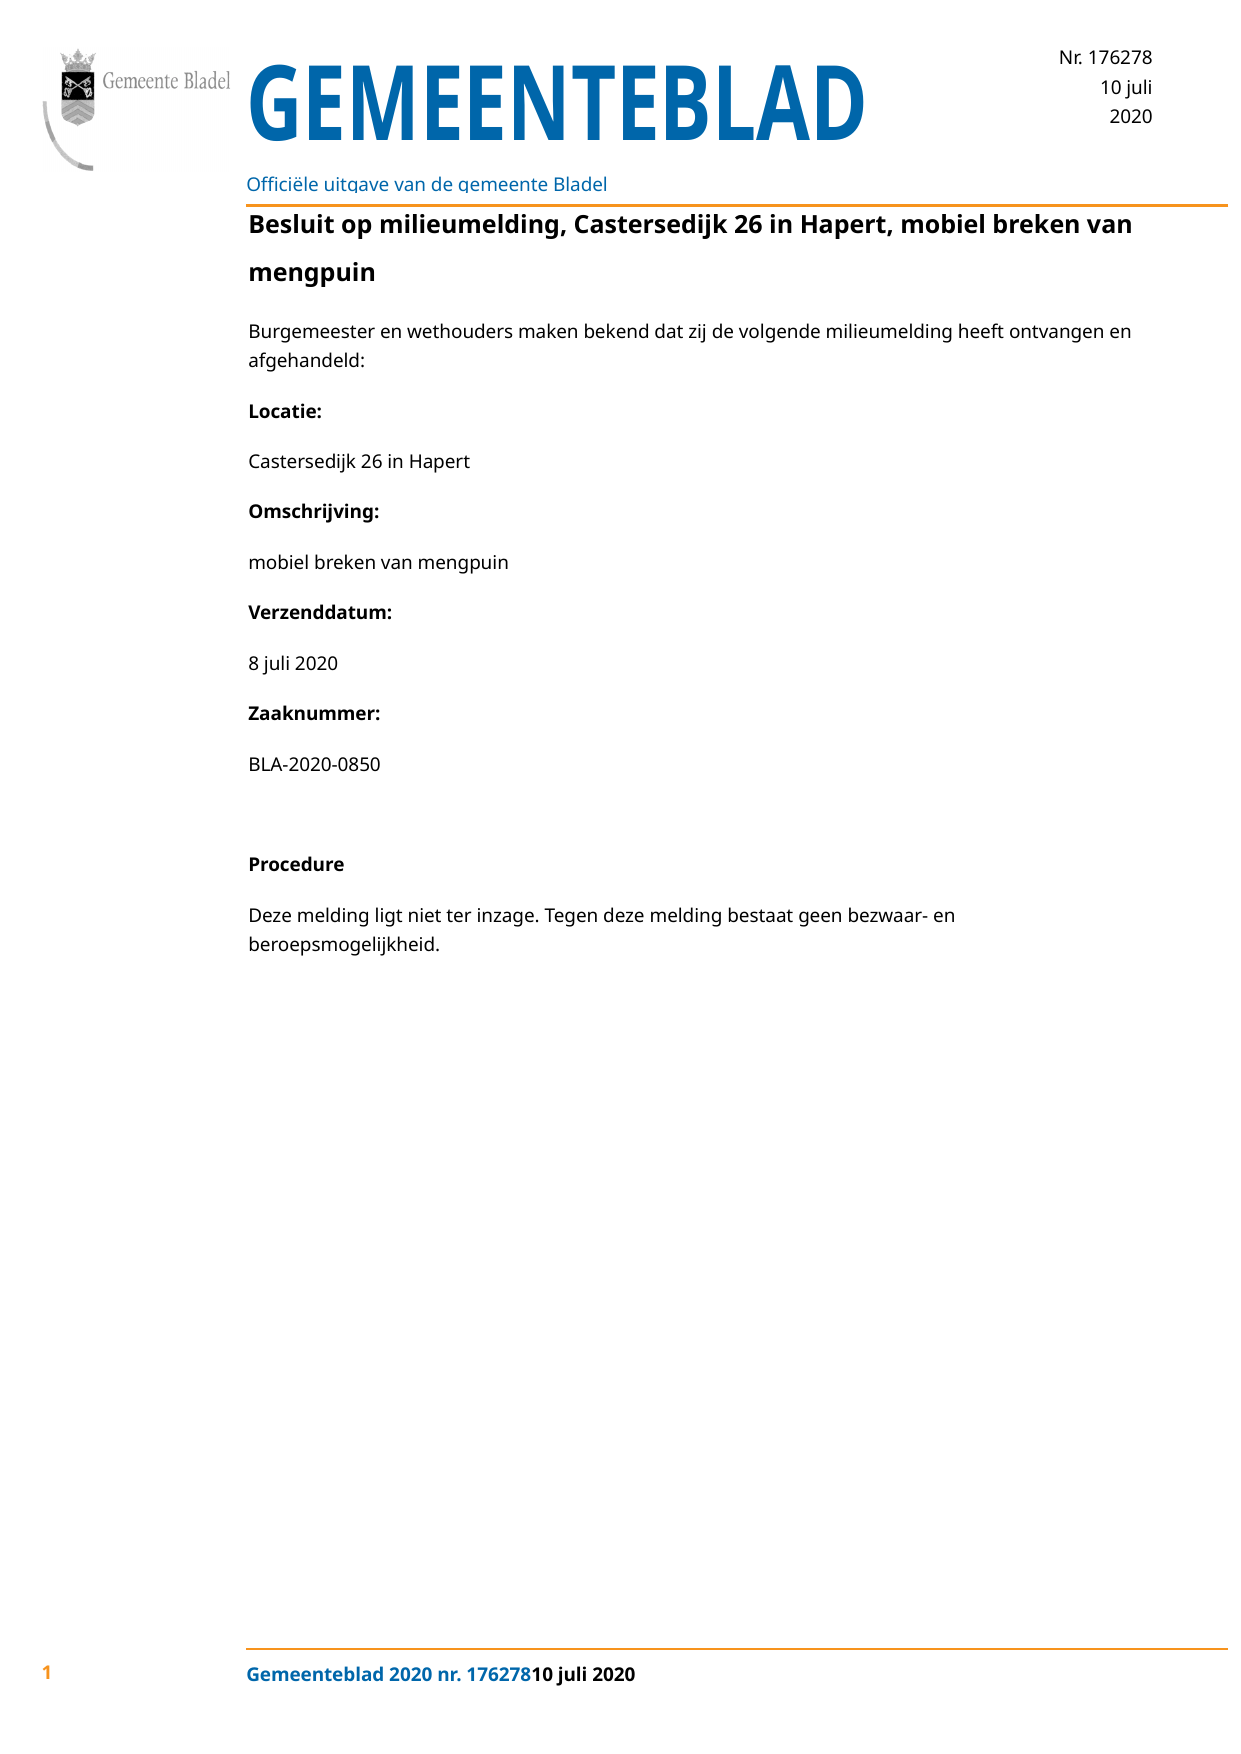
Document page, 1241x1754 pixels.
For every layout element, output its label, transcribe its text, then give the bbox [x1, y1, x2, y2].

text Deze melding ligt niet ter inzage. Tegen deze melding bestaat geen bezwaar- en beroepsmogelijkheid. [248, 902, 1152, 957]
text Burgemeester en wethouders maken bekend dat zij de volgende milieumelding heeft ontvangen en afgehandeld: [248, 318, 1152, 373]
text Besluit op milieumelding, Castersedijk 26 in Hapert, mobiel breken van mengpuin [248, 207, 1152, 288]
picture [41, 47, 231, 172]
text Castersedijk 26 in Hapert [248, 448, 1152, 474]
text Procedure [248, 852, 1152, 877]
text Zaaknummer: [248, 700, 1152, 726]
text BLA-2020-0850 [248, 751, 1152, 777]
text mobiel breken van mengpuin [248, 549, 1152, 575]
text Omschrijving: [248, 499, 1152, 524]
text Verzenddatum: [248, 599, 1152, 625]
text 8 juli 2020 [248, 650, 1152, 676]
text Locatie: [248, 398, 1152, 424]
